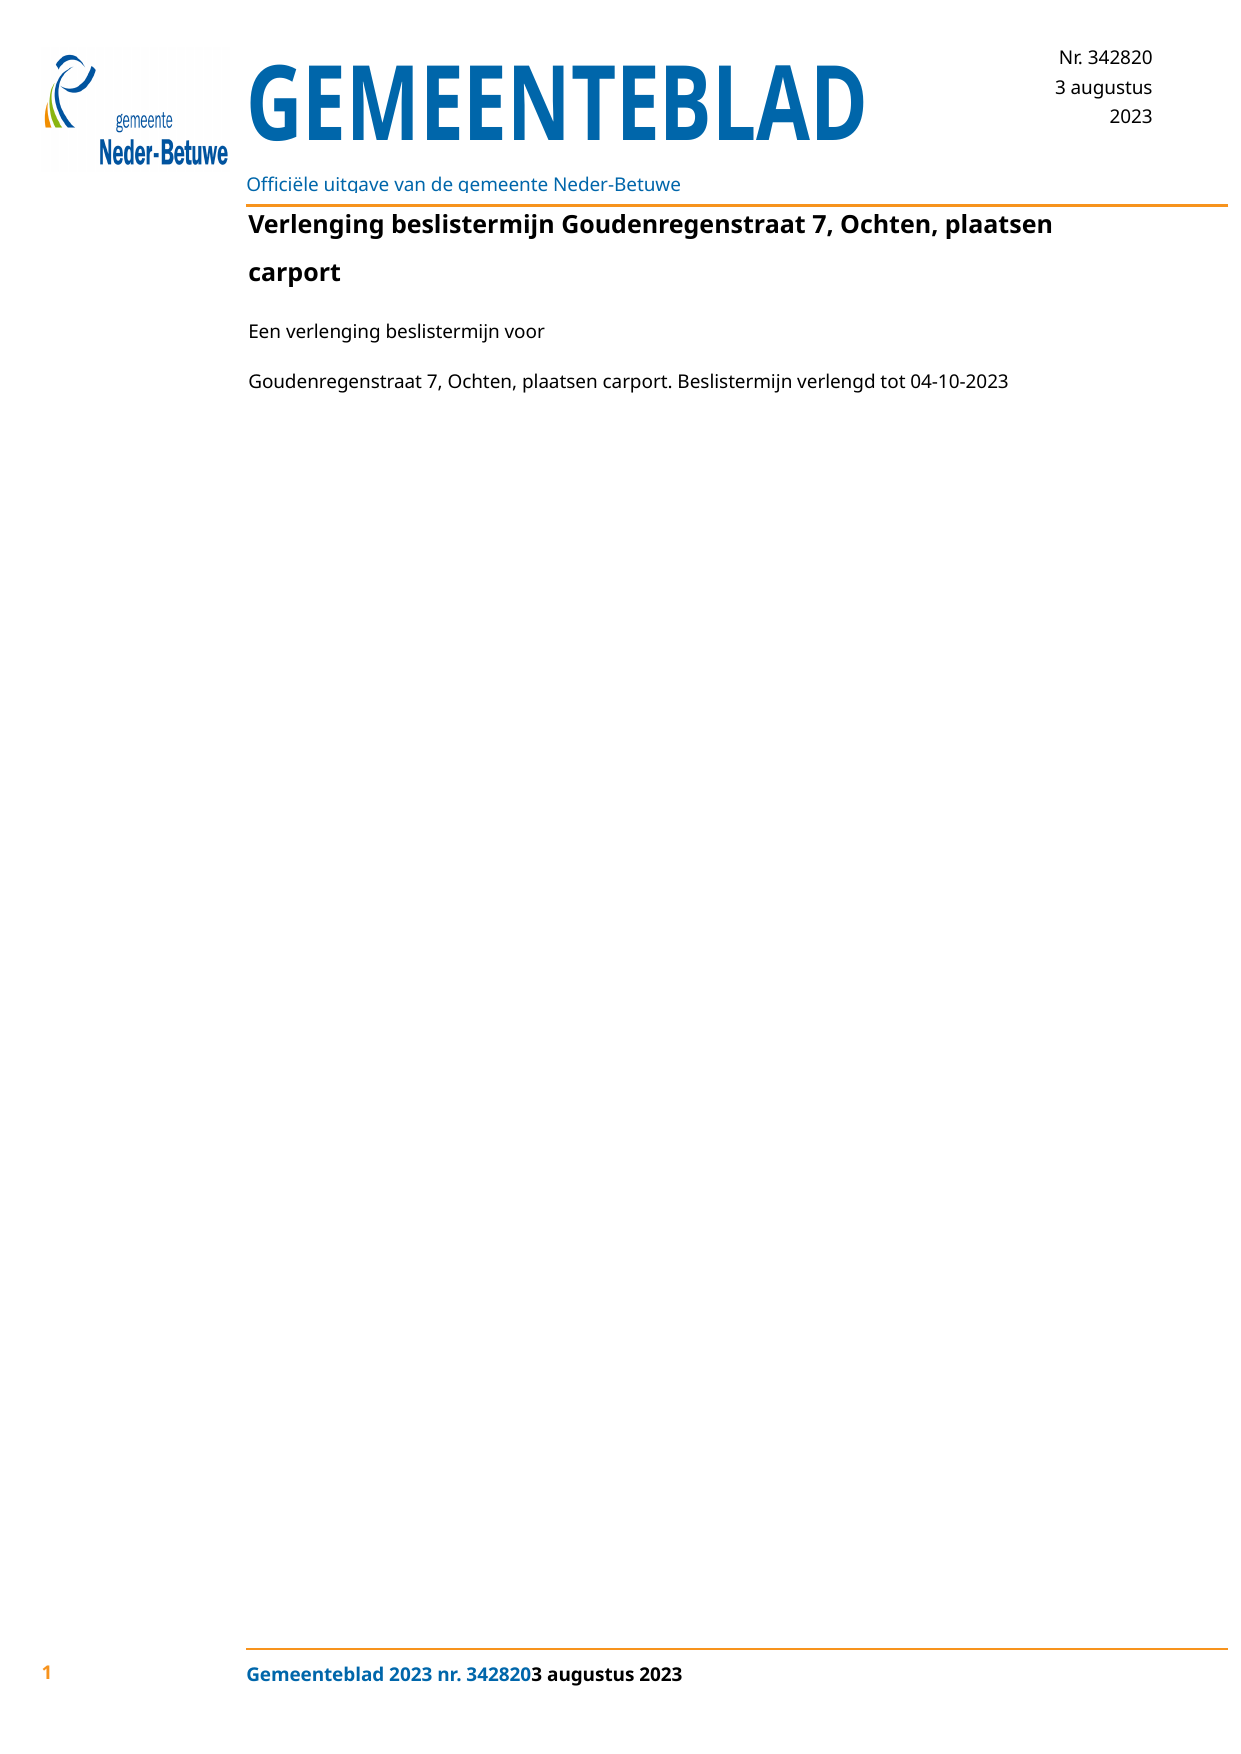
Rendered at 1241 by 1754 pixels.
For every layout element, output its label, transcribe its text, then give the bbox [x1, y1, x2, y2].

text Een verlenging beslistermijn voor [248, 318, 1152, 344]
text Goudenregenstraat 7, Ochten, plaatsen carport. Beslistermijn verlengd tot 04-10-2023 [248, 368, 1152, 394]
text Verlenging beslistermijn Goudenregenstraat 7, Ochten, plaatsen carport [248, 207, 1152, 288]
picture [41, 47, 231, 172]
